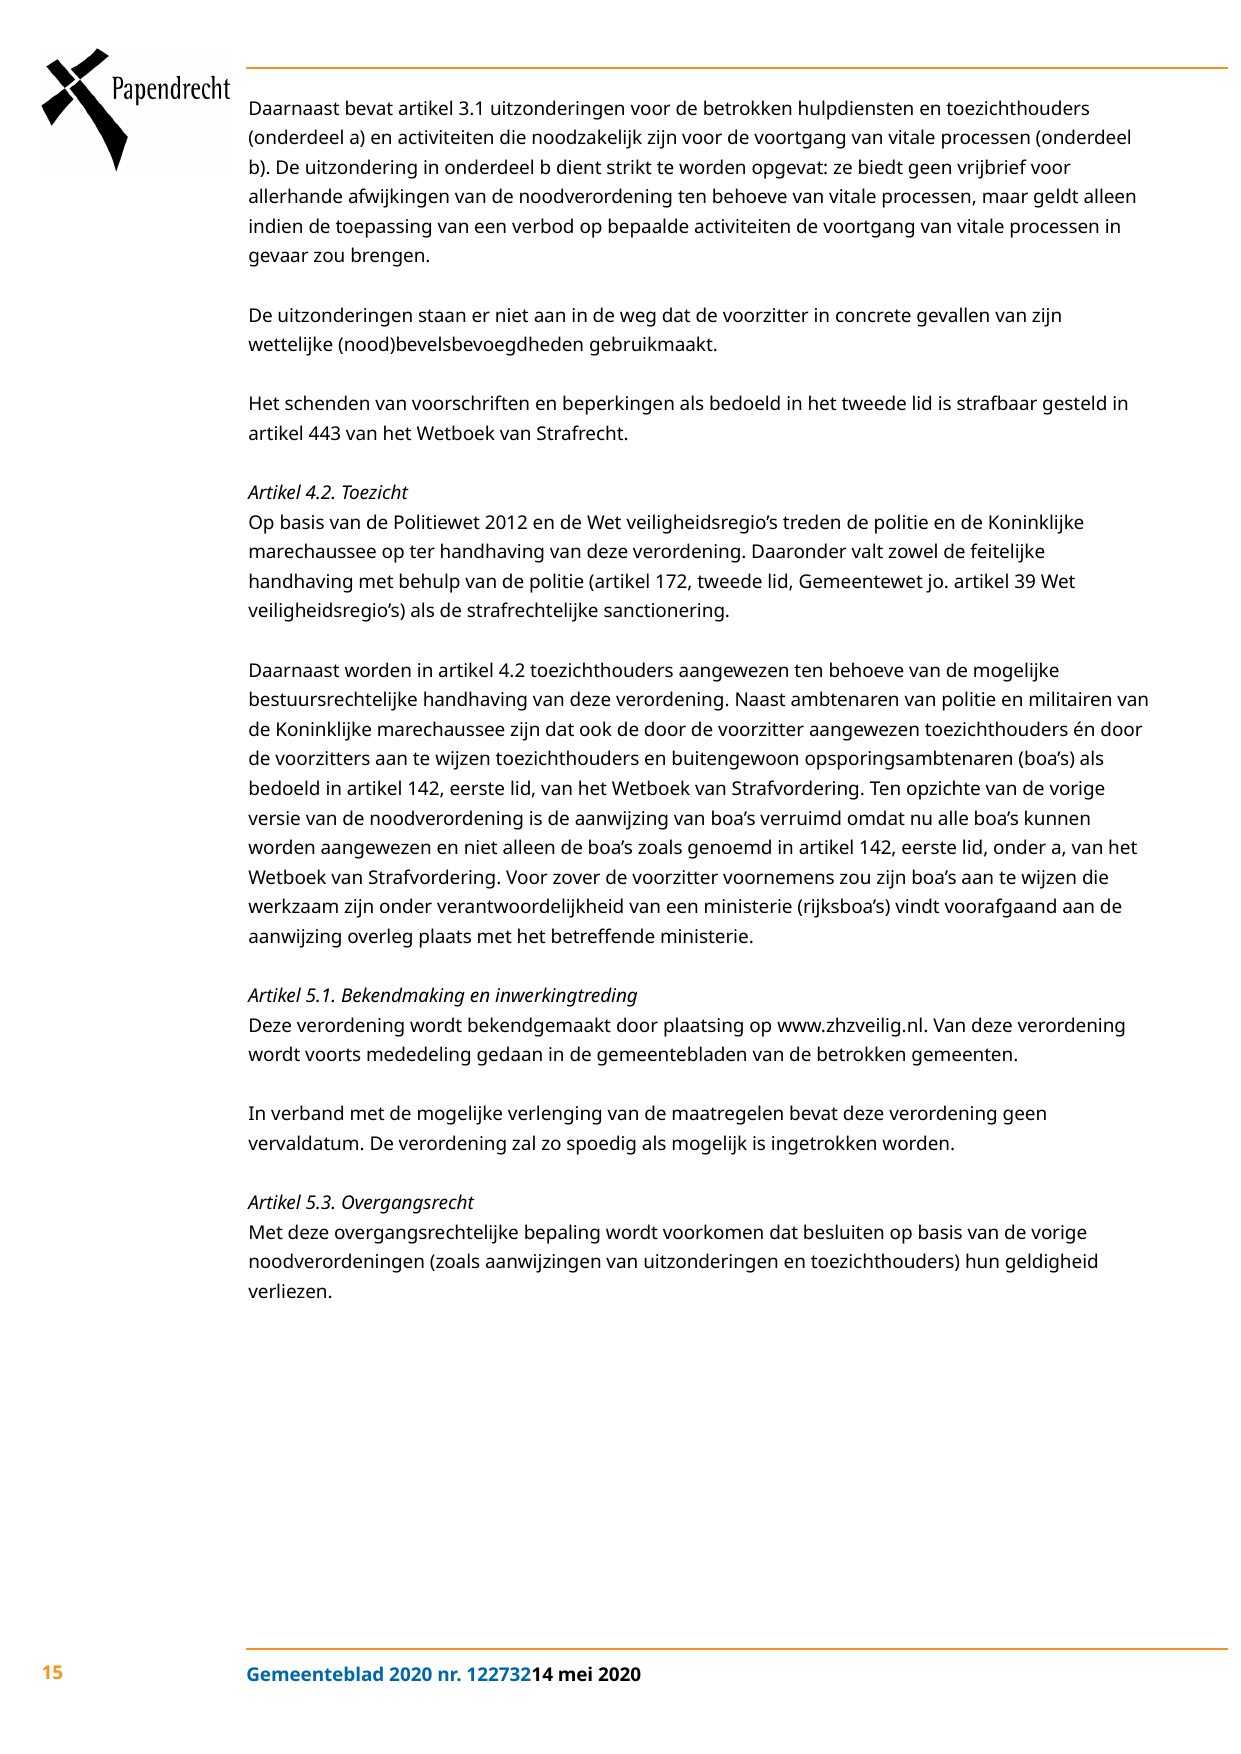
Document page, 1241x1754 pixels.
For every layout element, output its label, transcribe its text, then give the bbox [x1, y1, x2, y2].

text Artikel 5.3. Overgangsrecht [248, 1189, 1152, 1215]
text Deze verordening wordt bekendgemaakt door plaatsing op www.zhzveilig.nl. Van deze verordening wordt voorts mededeling gedaan in de gemeentebladen van de betrokken gemeenten. [248, 1012, 1152, 1067]
text Daarnaast worden in artikel 4.2 toezichthouders aangewezen ten behoeve van de mogelijke bestuursrechtelijke handhaving van deze verordening. Naast ambtenaren van politie en militairen van de Koninklijke marechaussee zijn dat ook de door de voorzitter aangewezen toezichthouders én door de voorzitters aan te wijzen toezichthouders en buitengewoon opsporingsambtenaren (boa’s) als bedoeld in artikel 142, eerste lid, van het Wetboek van Strafvordering. Ten opzichte van de vorige versie van de noodverordening is de aanwijzing van boa’s verruimd omdat nu alle boa’s kunnen worden aangewezen en niet alleen de boa’s zoals genoemd in artikel 142, eerste lid, onder a, van het Wetboek van Strafvordering. Voor zover de voorzitter voornemens zou zijn boa’s aan te wijzen die werkzaam zijn onder verantwoordelijkheid van een ministerie (rijksboa’s) vindt voorafgaand aan de aanwijzing overleg plaats met het betreffende ministerie. [248, 657, 1152, 949]
text De uitzonderingen staan er niet aan in de weg dat de voorzitter in concrete gevallen van zijn wettelijke (nood)bevelsbevoegdheden gebruikmaakt. [248, 302, 1152, 357]
text Met deze overgangsrechtelijke bepaling wordt voorkomen dat besluiten op basis van de vorige noodverordeningen (zoals aanwijzingen van uitzonderingen en toezichthouders) hun geldigheid verliezen. [248, 1219, 1152, 1304]
text Het schenden van voorschriften en beperkingen als bedoeld in het tweede lid is strafbaar gesteld in artikel 443 van het Wetboek van Strafrecht. [248, 391, 1152, 446]
text In verband met de mogelijke verlenging van de maatregelen bevat deze verordening geen vervaldatum. De verordening zal zo spoedig als mogelijk is ingetrokken worden. [248, 1101, 1152, 1156]
text Artikel 4.2. Toezicht [248, 479, 1152, 505]
text Artikel 5.1. Bekendmaking en inwerkingtreding [248, 982, 1152, 1008]
text Op basis van de Politiewet 2012 en de Wet veiligheidsregio’s treden de politie en de Koninklijke marechaussee op ter handhaving van deze verordening. Daaronder valt zowel de feitelijke handhaving met behulp van de politie (artikel 172, tweede lid, Gemeentewet jo. artikel 39 Wet veiligheidsregio’s) als de strafrechtelijke sanctionering. [248, 509, 1152, 623]
text Daarnaast bevat artikel 3.1 uitzonderingen voor de betrokken hulpdiensten en toezichthouders (onderdeel a) en activiteiten die noodzakelijk zijn voor de voortgang van vitale processen (onderdeel b). De uitzondering in onderdeel b dient strikt te worden opgevat: ze biedt geen vrijbrief voor allerhande afwijkingen van de noodverordening ten behoeve van vitale processen, maar geldt alleen indien de toepassing van een verbod op bepaalde activiteiten de voortgang van vitale processen in gevaar zou brengen. [248, 95, 1152, 268]
picture [41, 47, 231, 172]
